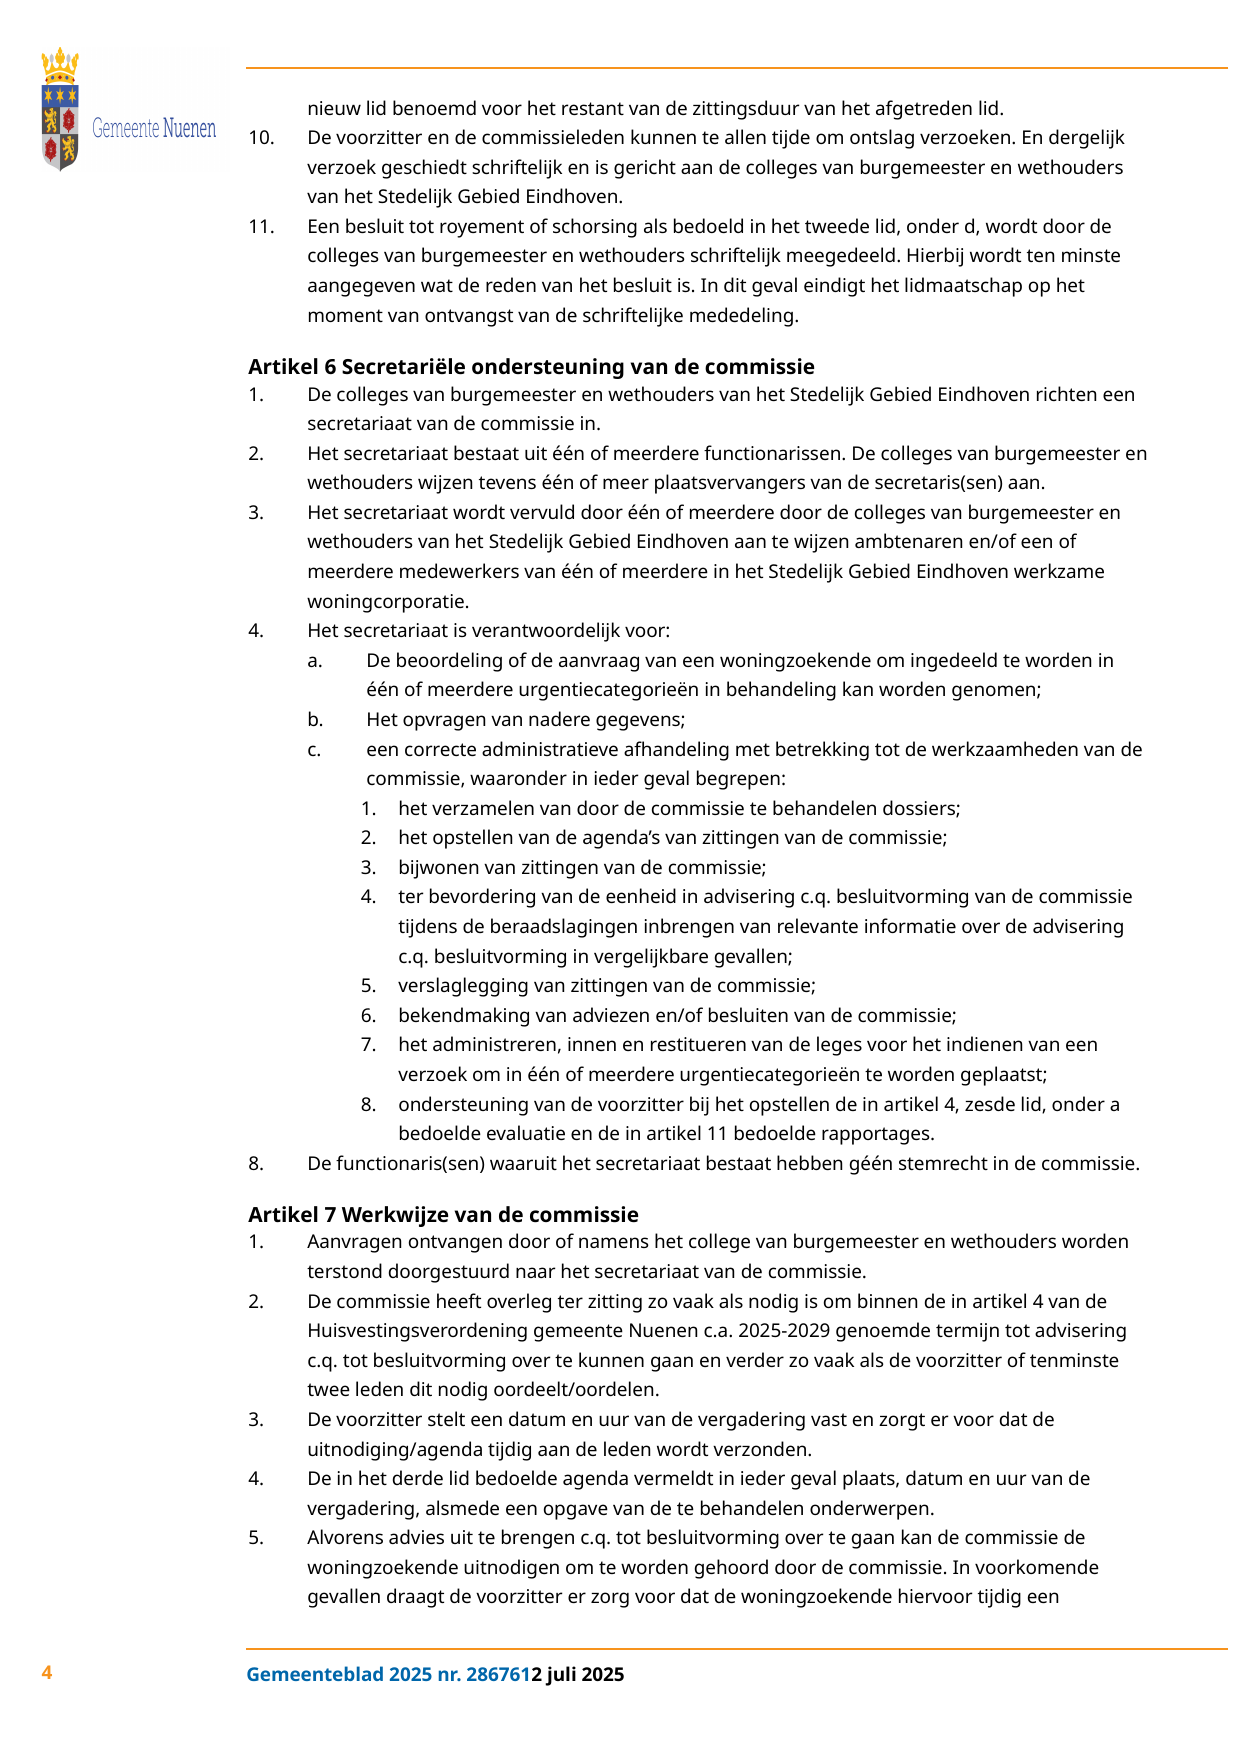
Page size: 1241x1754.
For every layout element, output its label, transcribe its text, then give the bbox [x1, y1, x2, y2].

list nieuw lid benoemd voor het restant van de zittingsduur van het afgetreden lid. [248, 95, 1152, 121]
list ondersteuning van de voorzitter bij het opstellen de in artikel 4, zesde lid, onder a bedoelde evaluatie en de in artikel 11 bedoelde rapportages. [361, 1091, 1152, 1146]
list verslaglegging van zittingen van de commissie; [361, 972, 1152, 998]
list Het secretariaat bestaat uit één of meerdere functionarissen. De colleges van burgemeester en wethouders wijzen tevens één of meer plaatsvervangers van de secretaris(sen) aan. [248, 440, 1152, 495]
list De beoordeling of de aanvraag van een woningzoekende om ingedeeld te worden in één of meerdere urgentiecategorieën in behandeling kan worden genomen; [307, 647, 1152, 702]
text Artikel 6 Secretariële ondersteuning van de commissie [248, 352, 1152, 381]
list De functionaris(sen) waaruit het secretariaat bestaat hebben géén stemrecht in de commissie. [248, 1150, 1152, 1176]
list Een besluit tot royement of schorsing als bedoeld in het tweede lid, onder d, wordt door de colleges van burgemeester en wethouders schriftelijk meegedeeld. Hierbij wordt ten minste aangegeven wat de reden van het besluit is. In dit geval eindigt het lidmaatschap op het moment van ontvangst van de schriftelijke mededeling. [248, 213, 1152, 328]
list Alvorens advies uit te brengen c.q. tot besluitvorming over te gaan kan de commissie de woningzoekende uitnodigen om te worden gehoord door de commissie. In voorkomende gevallen draagt de voorzitter er zorg voor dat de woningzoekende hiervoor tijdig een [248, 1524, 1152, 1609]
list bijwonen van zittingen van de commissie; [361, 854, 1152, 880]
list De colleges van burgemeester en wethouders van het Stedelijk Gebied Eindhoven richten een secretariaat van de commissie in. [248, 381, 1152, 436]
list het verzamelen van door de commissie te behandelen dossiers; [361, 795, 1152, 821]
list Aanvragen ontvangen door of namens het college van burgemeester en wethouders worden terstond doorgestuurd naar het secretariaat van de commissie. [248, 1229, 1152, 1284]
list ter bevordering van de eenheid in advisering c.q. besluitvorming van de commissie tijdens de beraadslagingen inbrengen van relevante informatie over de advisering c.q. besluitvorming in vergelijkbare gevallen; [361, 884, 1152, 968]
list het opstellen van de agenda’s van zittingen van de commissie; [361, 824, 1152, 850]
list Het opvragen van nadere gegevens; [307, 706, 1152, 732]
picture [41, 47, 231, 172]
list De in het derde lid bedoelde agenda vermeldt in ieder geval plaats, datum en uur van de vergadering, alsmede een opgave van de te behandelen onderwerpen. [248, 1465, 1152, 1521]
list De voorzitter en de commissieleden kunnen te allen tijde om ontslag verzoeken. En dergelijk verzoek geschiedt schriftelijk en is gericht aan de colleges van burgemeester en wethouders van het Stedelijk Gebied Eindhoven. [248, 124, 1152, 209]
text Artikel 7 Werkwijze van de commissie [248, 1200, 1152, 1229]
list het administreren, innen en restitueren van de leges voor het indienen van een verzoek om in één of meerdere urgentiecategorieën te worden geplaatst; [361, 1032, 1152, 1087]
list bekendmaking van adviezen en/of besluiten van de commissie; [361, 1002, 1152, 1028]
list De voorzitter stelt een datum en uur van de vergadering vast en zorgt er voor dat de uitnodiging/agenda tijdig aan de leden wordt verzonden. [248, 1406, 1152, 1462]
list De commissie heeft overleg ter zitting zo vaak als nodig is om binnen de in artikel 4 van de Huisvestingsverordening gemeente Nuenen c.a. 2025-2029 genoemde termijn tot advisering c.q. tot besluitvorming over te kunnen gaan en verder zo vaak als de voorzitter of tenminste twee leden dit nodig oordeelt/oordelen. [248, 1288, 1152, 1402]
list Het secretariaat wordt vervuld door één of meerdere door de colleges van burgemeester en wethouders van het Stedelijk Gebied Eindhoven aan te wijzen ambtenaren en/of een of meerdere medewerkers van één of meerdere in het Stedelijk Gebied Eindhoven werkzame woningcorporatie. [248, 499, 1152, 613]
list een correcte administratieve afhandeling met betrekking tot de werkzaamheden van de commissie, waaronder in ieder geval begrepen: [307, 736, 1152, 791]
list Het secretariaat is verantwoordelijk voor: [248, 617, 1152, 643]
